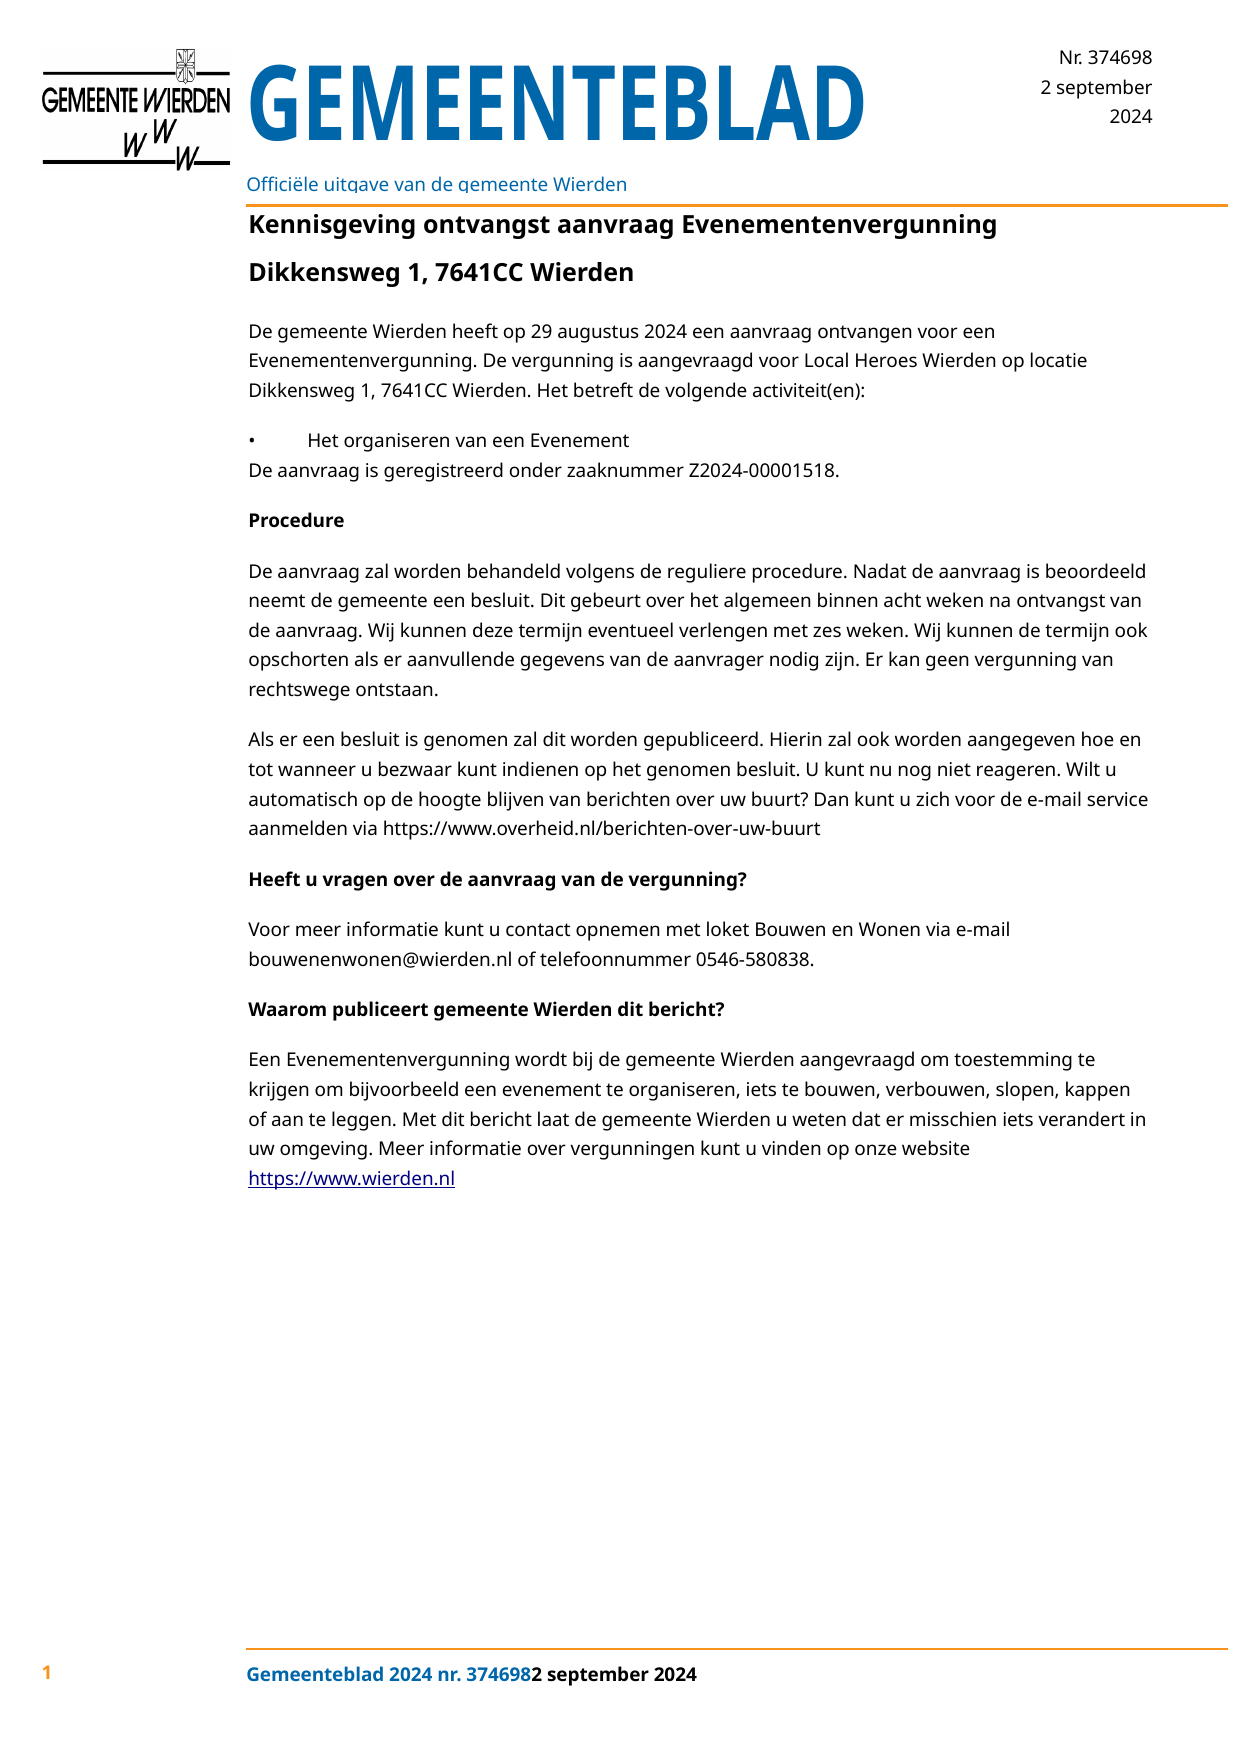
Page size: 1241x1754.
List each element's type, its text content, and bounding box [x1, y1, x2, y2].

text De gemeente Wierden heeft op 29 augustus 2024 een aanvraag ontvangen voor een Evenementenvergunning. De vergunning is aangevraagd voor Local Heroes Wierden op locatie Dikkensweg 1, 7641CC Wierden. Het betreft de volgende activiteit(en): [248, 318, 1152, 403]
text Kennisgeving ontvangst aanvraag Evenementenvergunning Dikkensweg 1, 7641CC Wierden [248, 207, 1152, 288]
text Procedure [248, 507, 1152, 533]
text Heeft u vragen over de aanvraag van de vergunning? [248, 866, 1152, 892]
picture [41, 47, 231, 172]
text De aanvraag zal worden behandeld volgens de reguliere procedure. Nadat de aanvraag is beoordeeld neemt de gemeente een besluit. Dit gebeurt over het algemeen binnen acht weken na ontvangst van de aanvraag. Wij kunnen deze termijn eventueel verlengen met zes weken. Wij kunnen de termijn ook opschorten als er aanvullende gegevens van de aanvrager nodig zijn. Er kan geen vergunning van rechtswege ontstaan. [248, 558, 1152, 702]
list Het organiseren van een Evenement [248, 427, 1152, 453]
text De aanvraag is geregistreerd onder zaaknummer Z2024-00001518. [248, 457, 1152, 483]
text Een Evenementenvergunning wordt bij de gemeente Wierden aangevraagd om toestemming te krijgen om bijvoorbeeld een evenement te organiseren, iets te bouwen, verbouwen, slopen, kappen of aan te leggen. Met dit bericht laat de gemeente Wierden u weten dat er misschien iets verandert in uw omgeving. Meer informatie over vergunningen kunt u vinden op onze website https://www.wierden.nl [248, 1047, 1152, 1191]
text Waarom publiceert gemeente Wierden dit bericht? [248, 996, 1152, 1022]
text Als er een besluit is genomen zal dit worden gepubliceerd. Hierin zal ook worden aangegeven hoe en tot wanneer u bezwaar kunt indienen op het genomen besluit. U kunt nu nog niet reageren. Wilt u automatisch op de hoogte blijven van berichten over uw buurt? Dan kunt u zich voor de e-mail service aanmelden via https://www.overheid.nl/berichten-over-uw-buurt [248, 727, 1152, 841]
text Voor meer informatie kunt u contact opnemen met loket Bouwen en Wonen via e-mail bouwenenwonen@wierden.nl of telefoonnummer 0546-580838. [248, 916, 1152, 972]
